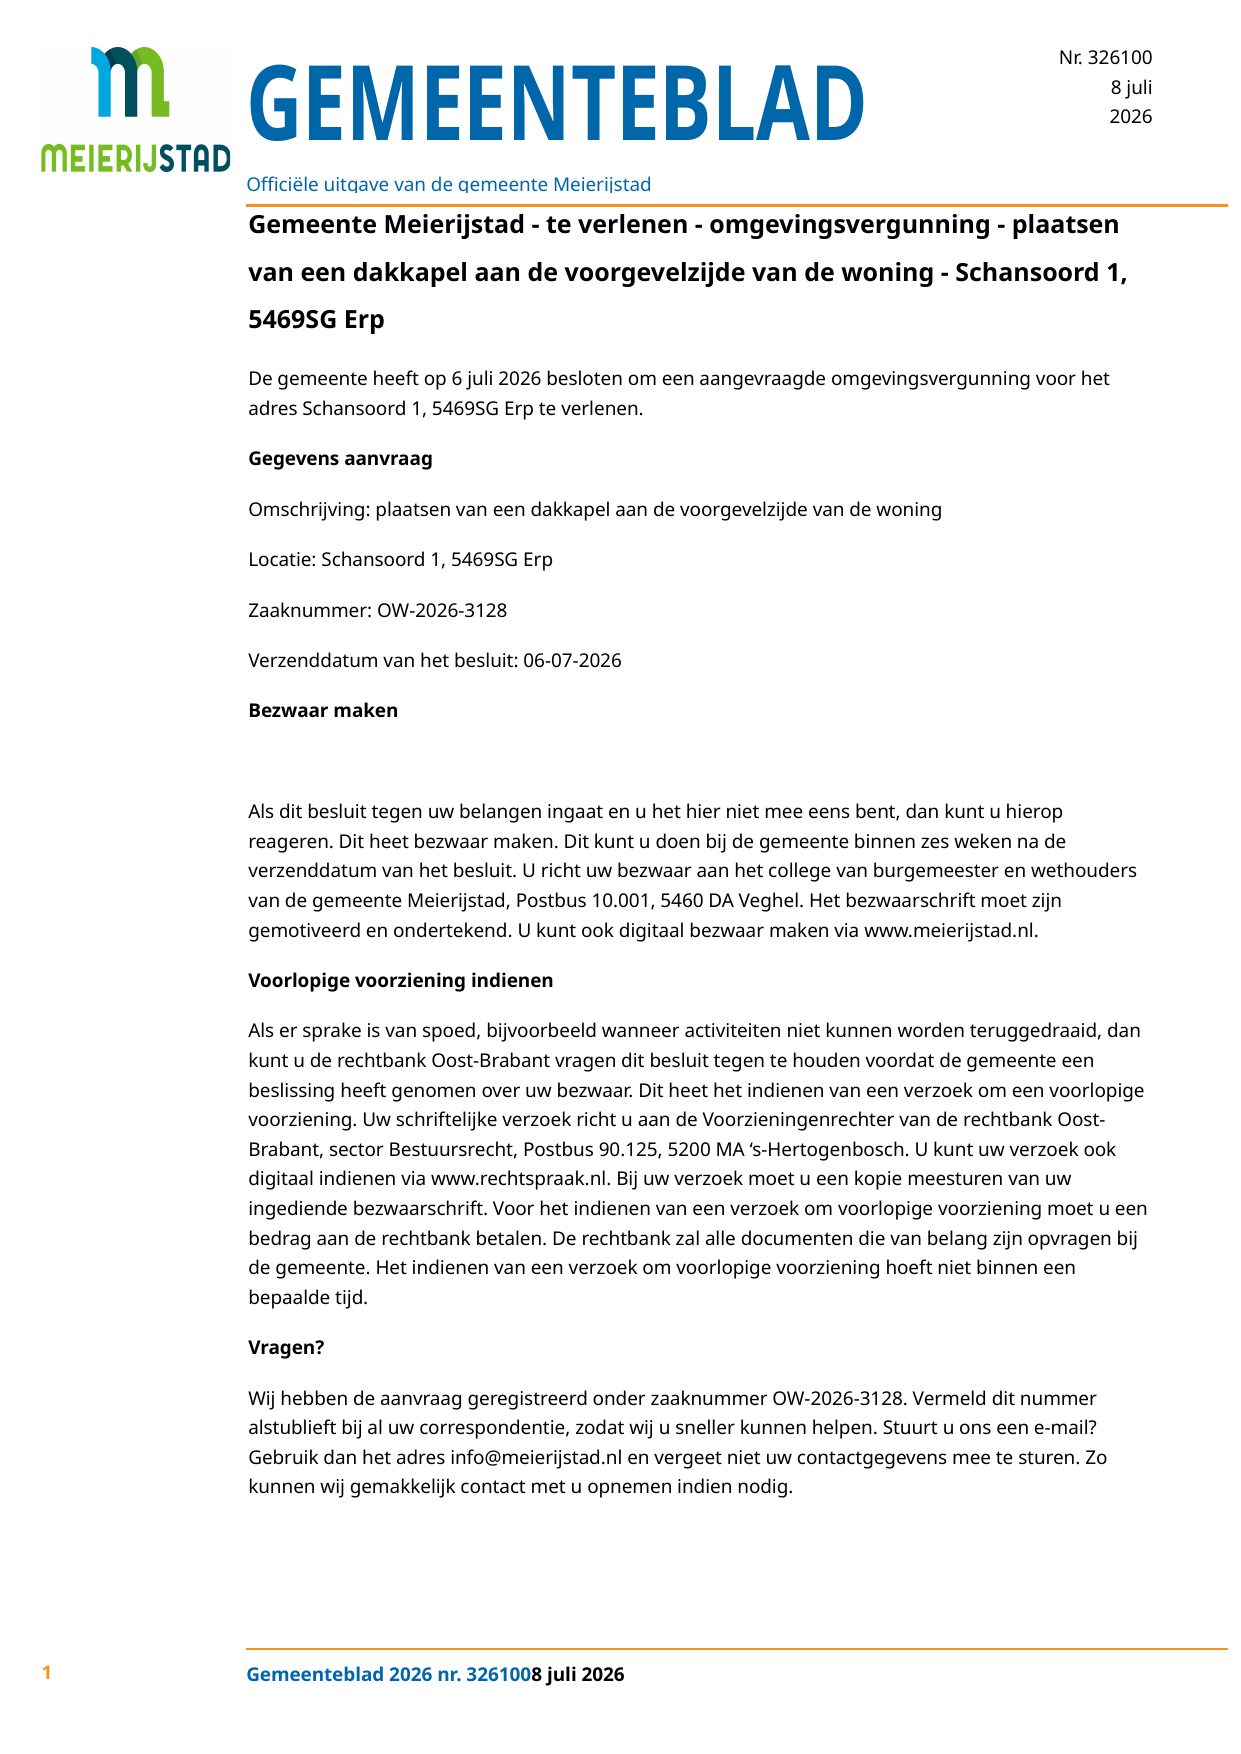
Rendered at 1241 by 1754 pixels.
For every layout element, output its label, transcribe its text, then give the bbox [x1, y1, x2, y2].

picture [41, 47, 231, 172]
text Verzenddatum van het besluit: 06-07-2026 [248, 647, 1152, 673]
text Als er sprake is van spoed, bijvoorbeeld wanneer activiteiten niet kunnen worden teruggedraaid, dan kunt u de rechtbank Oost-Brabant vragen dit besluit tegen te houden voordat de gemeente een beslissing heeft genomen over uw bezwaar. Dit heet het indienen van een verzoek om een voorlopige voorziening. Uw schriftelijke verzoek richt u aan de Voorzieningenrechter van de rechtbank Oost-Brabant, sector Bestuursrecht, Postbus 90.125, 5200 MA ‘s-Hertogenbosch. U kunt uw verzoek ook digitaal indienen via www.rechtspraak.nl. Bij uw verzoek moet u een kopie meesturen van uw ingediende bezwaarschrift. Voor het indienen van een verzoek om voorlopige voorziening moet u een bedrag aan de rechtbank betalen. De rechtbank zal alle documenten die van belang zijn opvragen bij de gemeente. Het indienen van een verzoek om voorlopige voorziening hoeft niet binnen een bepaalde tijd. [248, 1018, 1152, 1309]
text Gemeente Meierijstad - te verlenen - omgevingsvergunning - plaatsen van een dakkapel aan de voorgevelzijde van de woning - Schansoord 1, 5469SG Erp [248, 207, 1152, 336]
text Locatie: Schansoord 1, 5469SG Erp [248, 546, 1152, 572]
text Gegevens aanvraag [248, 446, 1152, 471]
text Voorlopige voorziening indienen [248, 967, 1152, 993]
text Omschrijving: plaatsen van een dakkapel aan de voorgevelzijde van de woning [248, 496, 1152, 522]
text Als dit besluit tegen uw belangen ingaat en u het hier niet mee eens bent, dan kunt u hierop reageren. Dit heet bezwaar maken. Dit kunt u doen bij de gemeente binnen zes weken na de verzenddatum van het besluit. U richt uw bezwaar aan het college van burgemeester en wethouders van de gemeente Meierijstad, Postbus 10.001, 5460 DA Veghel. Het bezwaarschrift moet zijn gemotiveerd en ondertekend. U kunt ook digitaal bezwaar maken via www.meierijstad.nl. [248, 798, 1152, 942]
text Bezwaar maken [248, 698, 1152, 723]
text Vragen? [248, 1334, 1152, 1360]
text Wij hebben de aanvraag geregistreerd onder zaaknummer OW-2026-3128. Vermeld dit nummer alstublieft bij al uw correspondentie, zodat wij u sneller kunnen helpen. Stuurt u ons een e-mail? Gebruik dan het adres info@meierijstad.nl en vergeet niet uw contactgegevens mee te sturen. Zo kunnen wij gemakkelijk contact met u opnemen indien nodig. [248, 1385, 1152, 1499]
text De gemeente heeft op 6 juli 2026 besloten om een aangevraagde omgevingsvergunning voor het adres Schansoord 1, 5469SG Erp te verlenen. [248, 366, 1152, 421]
text Zaaknummer: OW-2026-3128 [248, 597, 1152, 622]
